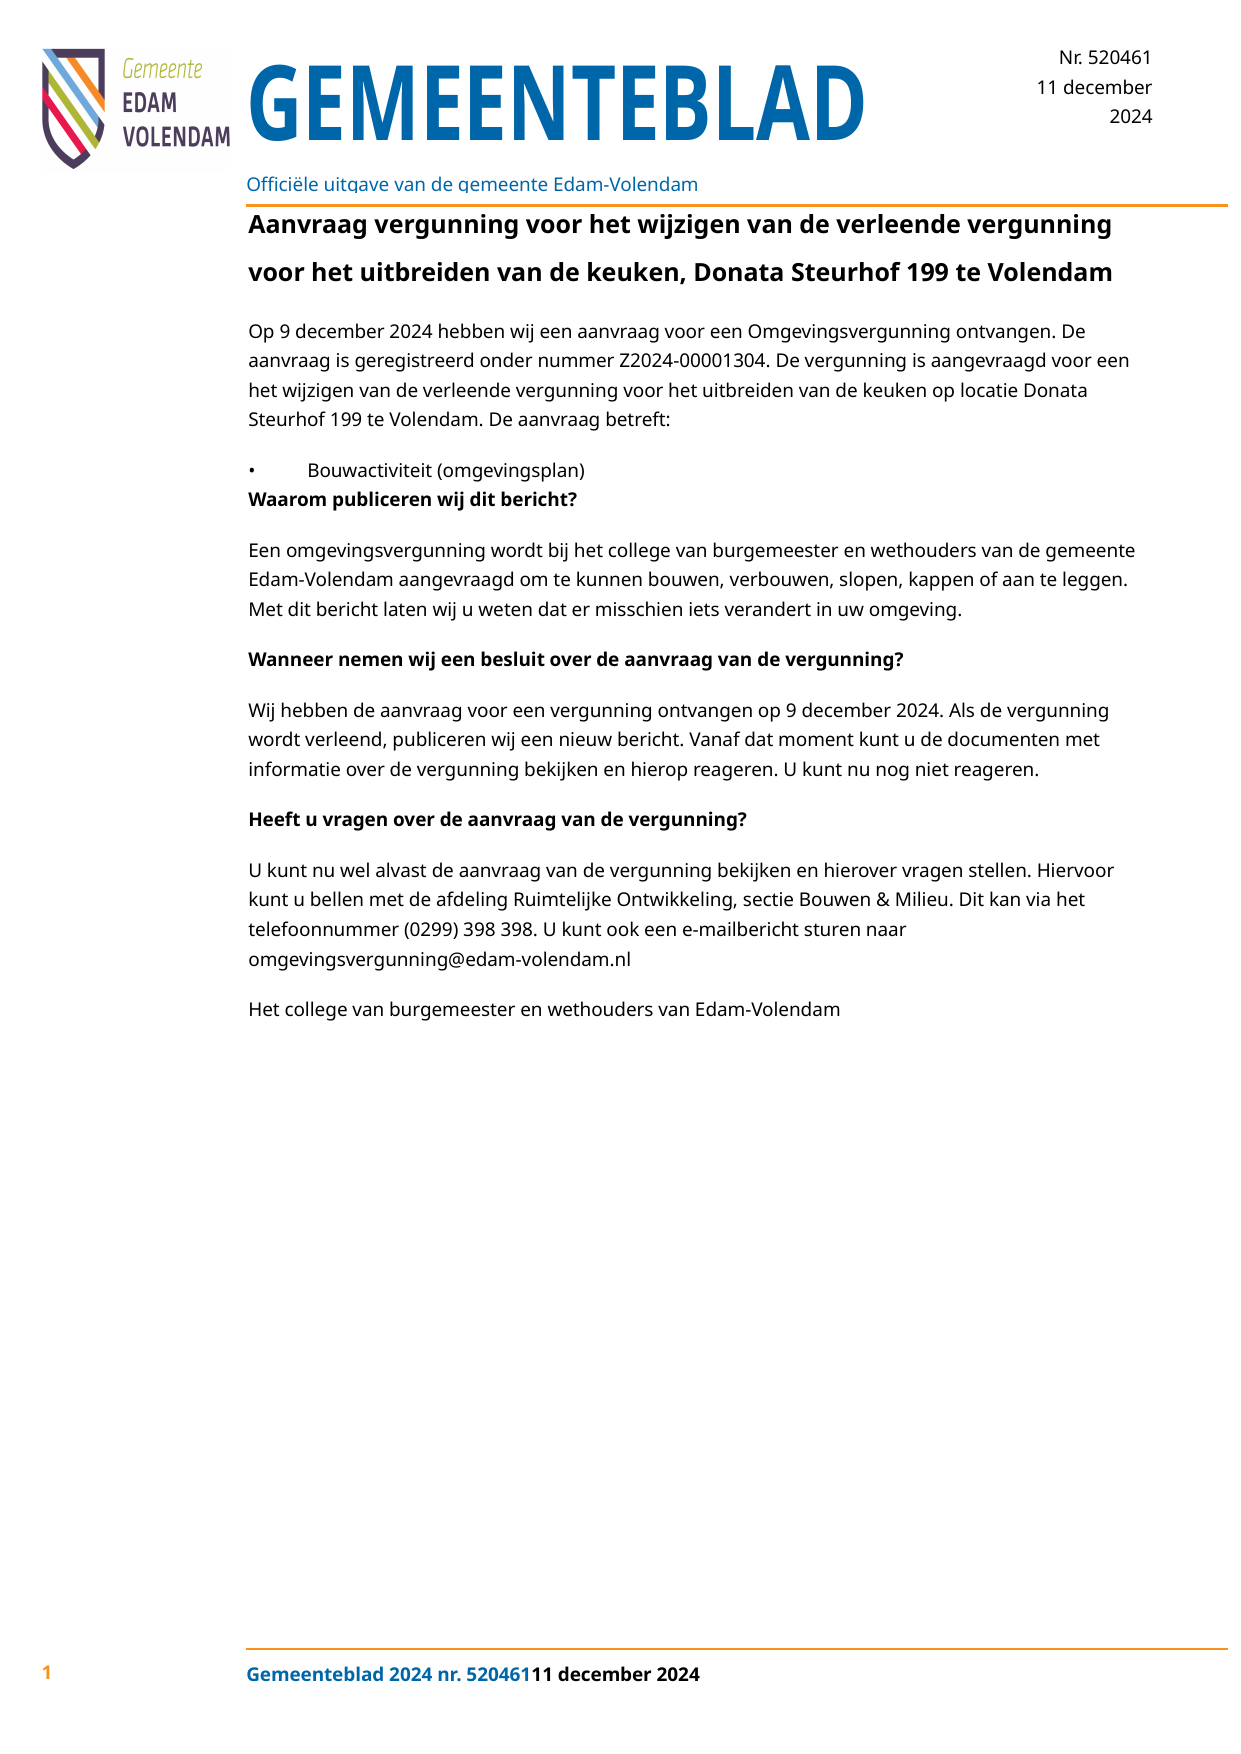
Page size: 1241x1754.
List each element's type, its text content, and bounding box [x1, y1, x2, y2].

text Wanneer nemen wij een besluit over de aanvraag van de vergunning? [248, 647, 1152, 672]
text Heeft u vragen over de aanvraag van de vergunning? [248, 807, 1152, 832]
text U kunt nu wel alvast de aanvraag van de vergunning bekijken en hierover vragen stellen. Hiervoor kunt u bellen met de afdeling Ruimtelijke Ontwikkeling, sectie Bouwen & Milieu. Dit kan via het telefoonnummer (0299) 398 398. U kunt ook een e-mailbericht sturen naar omgevingsvergunning@edam-volendam.nl [248, 857, 1152, 972]
picture [41, 47, 231, 172]
text Waarom publiceren wij dit bericht? [248, 487, 1152, 512]
text Wij hebben de aanvraag voor een vergunning ontvangen op 9 december 2024. Als de vergunning wordt verleend, publiceren wij een nieuw bericht. Vanaf dat moment kunt u de documenten met informatie over de vergunning bekijken en hierop reageren. U kunt nu nog niet reageren. [248, 697, 1152, 782]
text Op 9 december 2024 hebben wij een aanvraag voor een Omgevingsvergunning ontvangen. De aanvraag is geregistreerd onder nummer Z2024-00001304. De vergunning is aangevraagd voor een het wijzigen van de verleende vergunning voor het uitbreiden van de keuken op locatie Donata Steurhof 199 te Volendam. De aanvraag betreft: [248, 318, 1152, 432]
list Bouwactiviteit (omgevingsplan) [248, 457, 1152, 483]
text Aanvraag vergunning voor het wijzigen van de verleende vergunning voor het uitbreiden van de keuken, Donata Steurhof 199 te Volendam [248, 207, 1152, 288]
text Een omgevingsvergunning wordt bij het college van burgemeester en wethouders van de gemeente Edam-Volendam aangevraagd om te kunnen bouwen, verbouwen, slopen, kappen of aan te leggen. Met dit bericht laten wij u weten dat er misschien iets verandert in uw omgeving. [248, 537, 1152, 622]
text Het college van burgemeester en wethouders van Edam-Volendam [248, 996, 1152, 1022]
